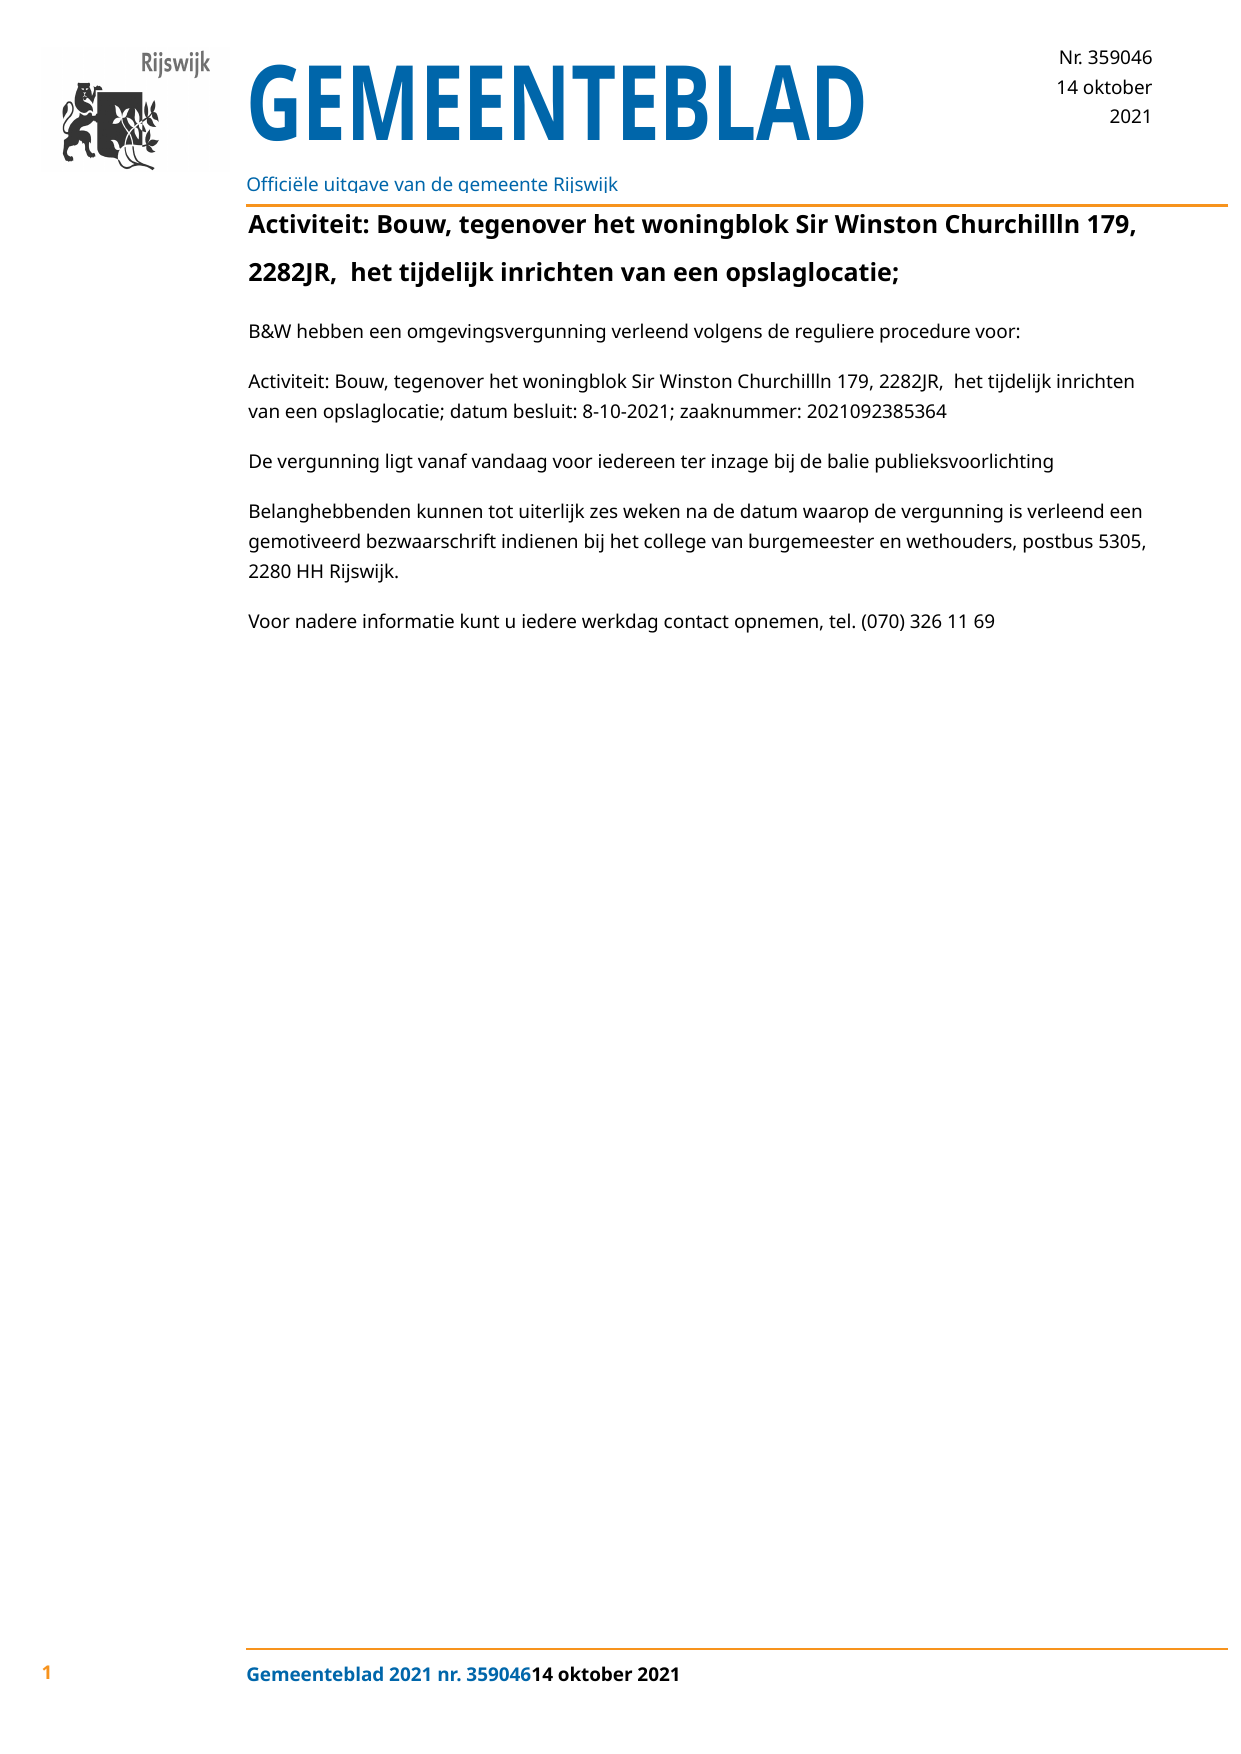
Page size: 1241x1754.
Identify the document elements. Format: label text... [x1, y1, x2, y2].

text Belanghebbenden kunnen tot uiterlijk zes weken na de datum waarop de vergunning is verleend een gemotiveerd bezwaarschrift indienen bij het college van burgemeester en wethouders, postbus 5305, 2280 HH Rijswijk. [248, 499, 1152, 584]
text Activiteit: Bouw, tegenover het woningblok Sir Winston Churchillln 179, 2282JR, het tijdelijk inrichten van een opslaglocatie; datum besluit: 8-10-2021; zaaknummer: 2021092385364 [248, 368, 1152, 424]
text B&W hebben een omgevingsvergunning verleend volgens de reguliere procedure voor: [248, 318, 1152, 344]
text De vergunning ligt vanaf vandaag voor iedereen ter inzage bij de balie publieksvoorlichting [248, 448, 1152, 474]
text Activiteit: Bouw, tegenover het woningblok Sir Winston Churchillln 179, 2282JR, het tijdelijk inrichten van een opslaglocatie; [248, 207, 1152, 288]
text Voor nadere informatie kunt u iedere werkdag contact opnemen, tel. (070) 326 11 69 [248, 608, 1152, 634]
picture [41, 47, 231, 172]
